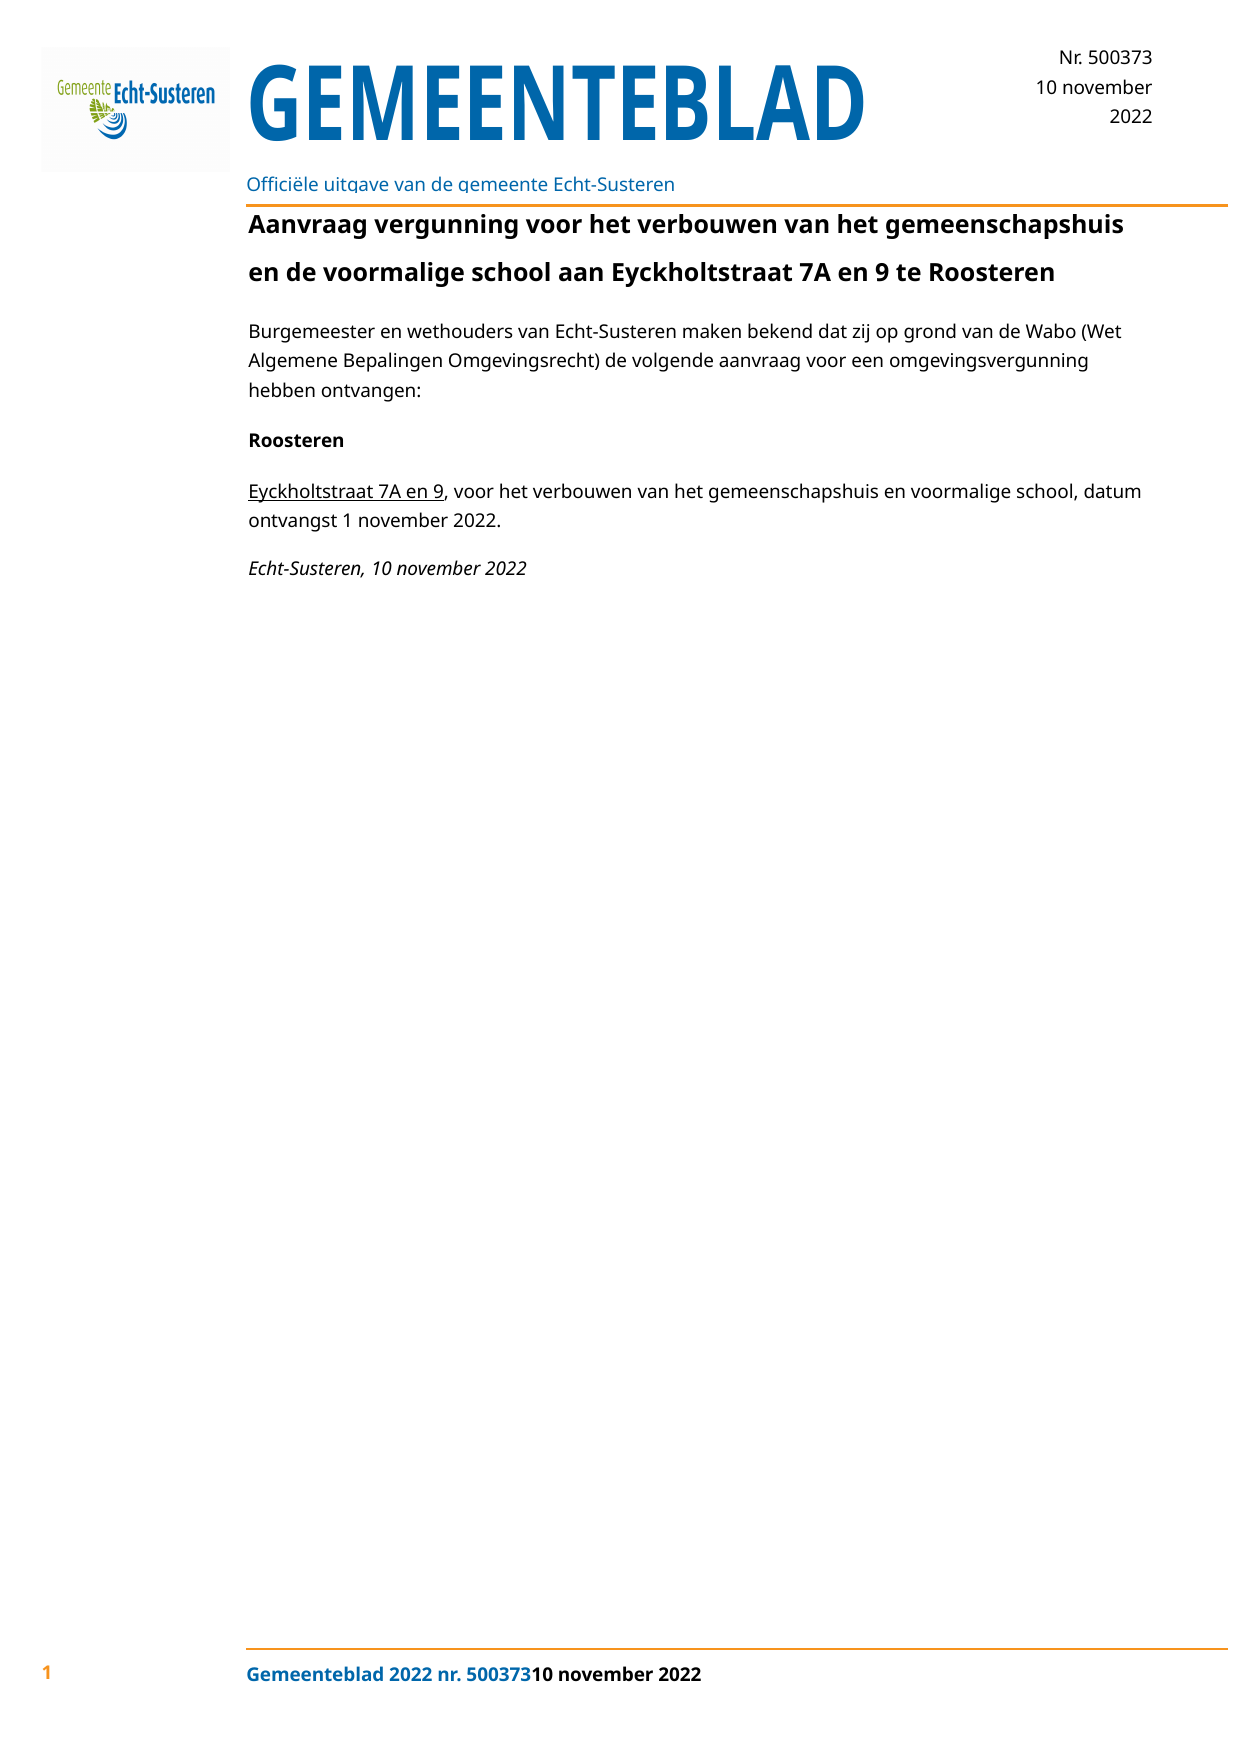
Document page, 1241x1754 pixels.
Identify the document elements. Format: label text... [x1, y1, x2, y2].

text Roosteren [248, 427, 1152, 453]
text Echt-Susteren, 10 november 2022 [248, 555, 1152, 581]
text Burgemeester en wethouders van Echt-Susteren maken bekend dat zij op grond van de Wabo (Wet Algemene Bepalingen Omgevingsrecht) de volgende aanvraag voor een omgevingsvergunning hebben ontvangen: [248, 318, 1152, 403]
text Eyckholtstraat 7A en 9, voor het verbouwen van het gemeenschapshuis en voormalige school, datum ontvangst 1 november 2022. [248, 478, 1152, 533]
text Aanvraag vergunning voor het verbouwen van het gemeenschapshuis en de voormalige school aan Eyckholtstraat 7A en 9 te Roosteren [248, 207, 1152, 288]
picture [41, 47, 231, 172]
